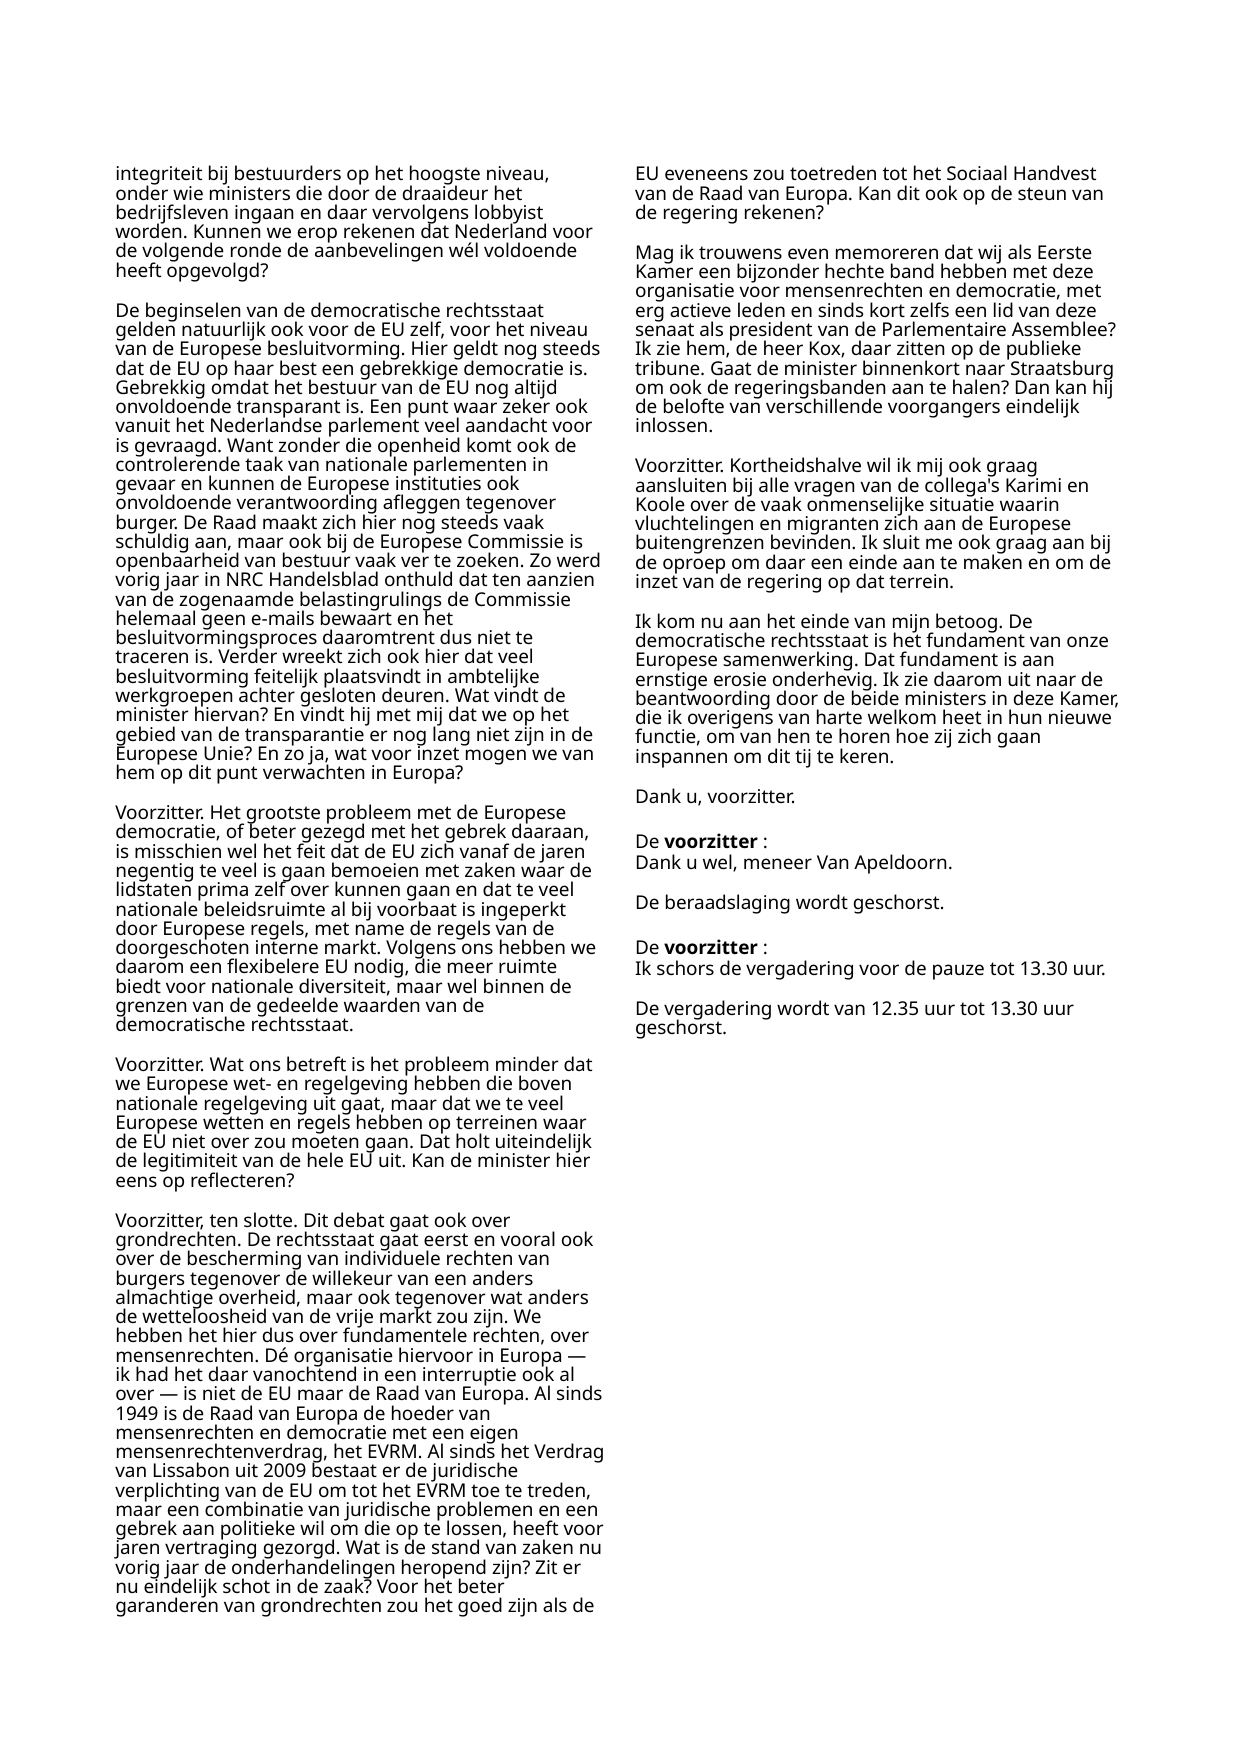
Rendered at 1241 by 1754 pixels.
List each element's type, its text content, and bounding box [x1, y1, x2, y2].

text De beraadslaging wordt geschorst. [635, 894, 1125, 913]
text Voorzitter, ten slotte. Dit debat gaat ook over grondrechten. De rechtsstaat gaat eerst en vooral ook over de bescherming van individuele rechten van burgers tegenover de willekeur van een anders almachtige overheid, maar ook tegenover wat anders de wetteloosheid van de vrije markt zou zijn. We hebben het hier dus over fundamentele rechten, over mensenrechten. Dé organisatie hiervoor in Europa — ik had het daar vanochtend in een interruptie ook al over — is niet de EU maar de Raad van Europa. Al sinds 1949 is de Raad van Europa de hoeder van mensenrechten en democratie met een eigen mensenrechtenverdrag, het EVRM. Al sinds het Verdrag van Lissabon uit 2009 bestaat er de juridische verplichting van de EU om tot het EVRM toe te treden, maar een combinatie van juridische problemen en een gebrek aan politieke wil om die op te lossen, heeft voor jaren vertraging gezorgd. Wat is de stand van zaken nu vorig jaar de onderhandelingen heropend zijn? Zit er nu eindelijk schot in de zaak? Voor het beter garanderen van grondrechten zou het goed zijn als de [115, 1212, 605, 1616]
text De vergadering wordt van 12.35 uur tot 13.30 uur geschorst. [635, 1000, 1125, 1038]
text De beginselen van de democratische rechtsstaat gelden natuurlijk ook voor de EU zelf, voor het niveau van de Europese besluitvorming. Hier geldt nog steeds dat de EU op haar best een gebrekkige democratie is. Gebrekkig omdat het bestuur van de EU nog altijd onvoldoende transparant is. Een punt waar zeker ook vanuit het Nederlandse parlement veel aandacht voor is gevraagd. Want zonder die openheid komt ook de controlerende taak van nationale parlementen in gevaar en kunnen de Europese instituties ook onvoldoende verantwoording afleggen tegenover burger. De Raad maakt zich hier nog steeds vaak schuldig aan, maar ook bij de Europese Commissie is openbaarheid van bestuur vaak ver te zoeken. Zo werd vorig jaar in NRC Handelsblad onthuld dat ten aanzien van de zogenaamde belastingrulings de Commissie helemaal geen e-mails bewaart en het besluitvormingsproces daaromtrent dus niet te traceren is. Verder wreekt zich ook hier dat veel besluitvorming feitelijk plaatsvindt in ambtelijke werkgroepen achter gesloten deuren. Wat vindt de minister hiervan? En vindt hij met mij dat we op het gebied van de transparantie er nog lang niet zijn in de Europese Unie? En zo ja, wat voor inzet mogen we van hem op dit punt verwachten in Europa? [115, 302, 605, 783]
text Ik kom nu aan het einde van mijn betoog. De democratische rechtsstaat is het fundament van onze Europese samenwerking. Dat fundament is aan ernstige erosie onderhevig. Ik zie daarom uit naar de beantwoording door de beide ministers in deze Kamer, die ik overigens van harte welkom heet in hun nieuwe functie, om van hen te horen hoe zij zich gaan inspannen om dit tij te keren. [635, 613, 1125, 767]
text Dank u, voorzitter. [635, 788, 1125, 807]
text EU eveneens zou toetreden tot het Sociaal Handvest van de Raad van Europa. Kan dit ook op de steun van de regering rekenen? [635, 165, 1125, 223]
text Dank u wel, meneer Van Apeldoorn. [635, 854, 1125, 873]
text integriteit bij bestuurders op het hoogste niveau, onder wie ministers die door de draaideur het bedrijfsleven ingaan en daar vervolgens lobbyist worden. Kunnen we erop rekenen dat Nederland voor de volgende ronde de aanbevelingen wél voldoende heeft opgevolgd? [115, 165, 605, 281]
text De voorzitter : [635, 934, 1125, 959]
text De voorzitter : [635, 828, 1125, 854]
text Voorzitter. Het grootste probleem met de Europese democratie, of beter gezegd met het gebrek daaraan, is misschien wel het feit dat de EU zich vanaf de jaren negentig te veel is gaan bemoeien met zaken waar de lidstaten prima zelf over kunnen gaan en dat te veel nationale beleidsruimte al bij voorbaat is ingeperkt door Europese regels, met name de regels van de doorgeschoten interne markt. Volgens ons hebben we daarom een flexibelere EU nodig, die meer ruimte biedt voor nationale diversiteit, maar wel binnen de grenzen van de gedeelde waarden van de democratische rechtsstaat. [115, 804, 605, 1035]
text Ik schors de vergadering voor de pauze tot 13.30 uur. [635, 959, 1125, 979]
text Mag ik trouwens even memoreren dat wij als Eerste Kamer een bijzonder hechte band hebben met deze organisatie voor mensenrechten en democratie, met erg actieve leden en sinds kort zelfs een lid van deze senaat als president van de Parlementaire Assemblee? Ik zie hem, de heer Kox, daar zitten op de publieke tribune. Gaat de minister binnenkort naar Straatsburg om ook de regeringsbanden aan te halen? Dan kan hij de belofte van verschillende voorgangers eindelijk inlossen. [635, 244, 1125, 437]
text Voorzitter. Kortheidshalve wil ik mij ook graag aansluiten bij alle vragen van de collega's Karimi en Koole over de vaak onmenselijke situatie waarin vluchtelingen en migranten zich aan de Europese buitengrenzen bevinden. Ik sluit me ook graag aan bij de oproep om daar een einde aan te maken en om de inzet van de regering op dat terrein. [635, 457, 1125, 592]
text Voorzitter. Wat ons betreft is het probleem minder dat we Europese wet- en regelgeving hebben die boven nationale regelgeving uit gaat, maar dat we te veel Europese wetten en regels hebben op terreinen waar de EU niet over zou moeten gaan. Dat holt uiteindelijk de legitimiteit van de hele EU uit. Kan de minister hier eens op reflecteren? [115, 1056, 605, 1191]
